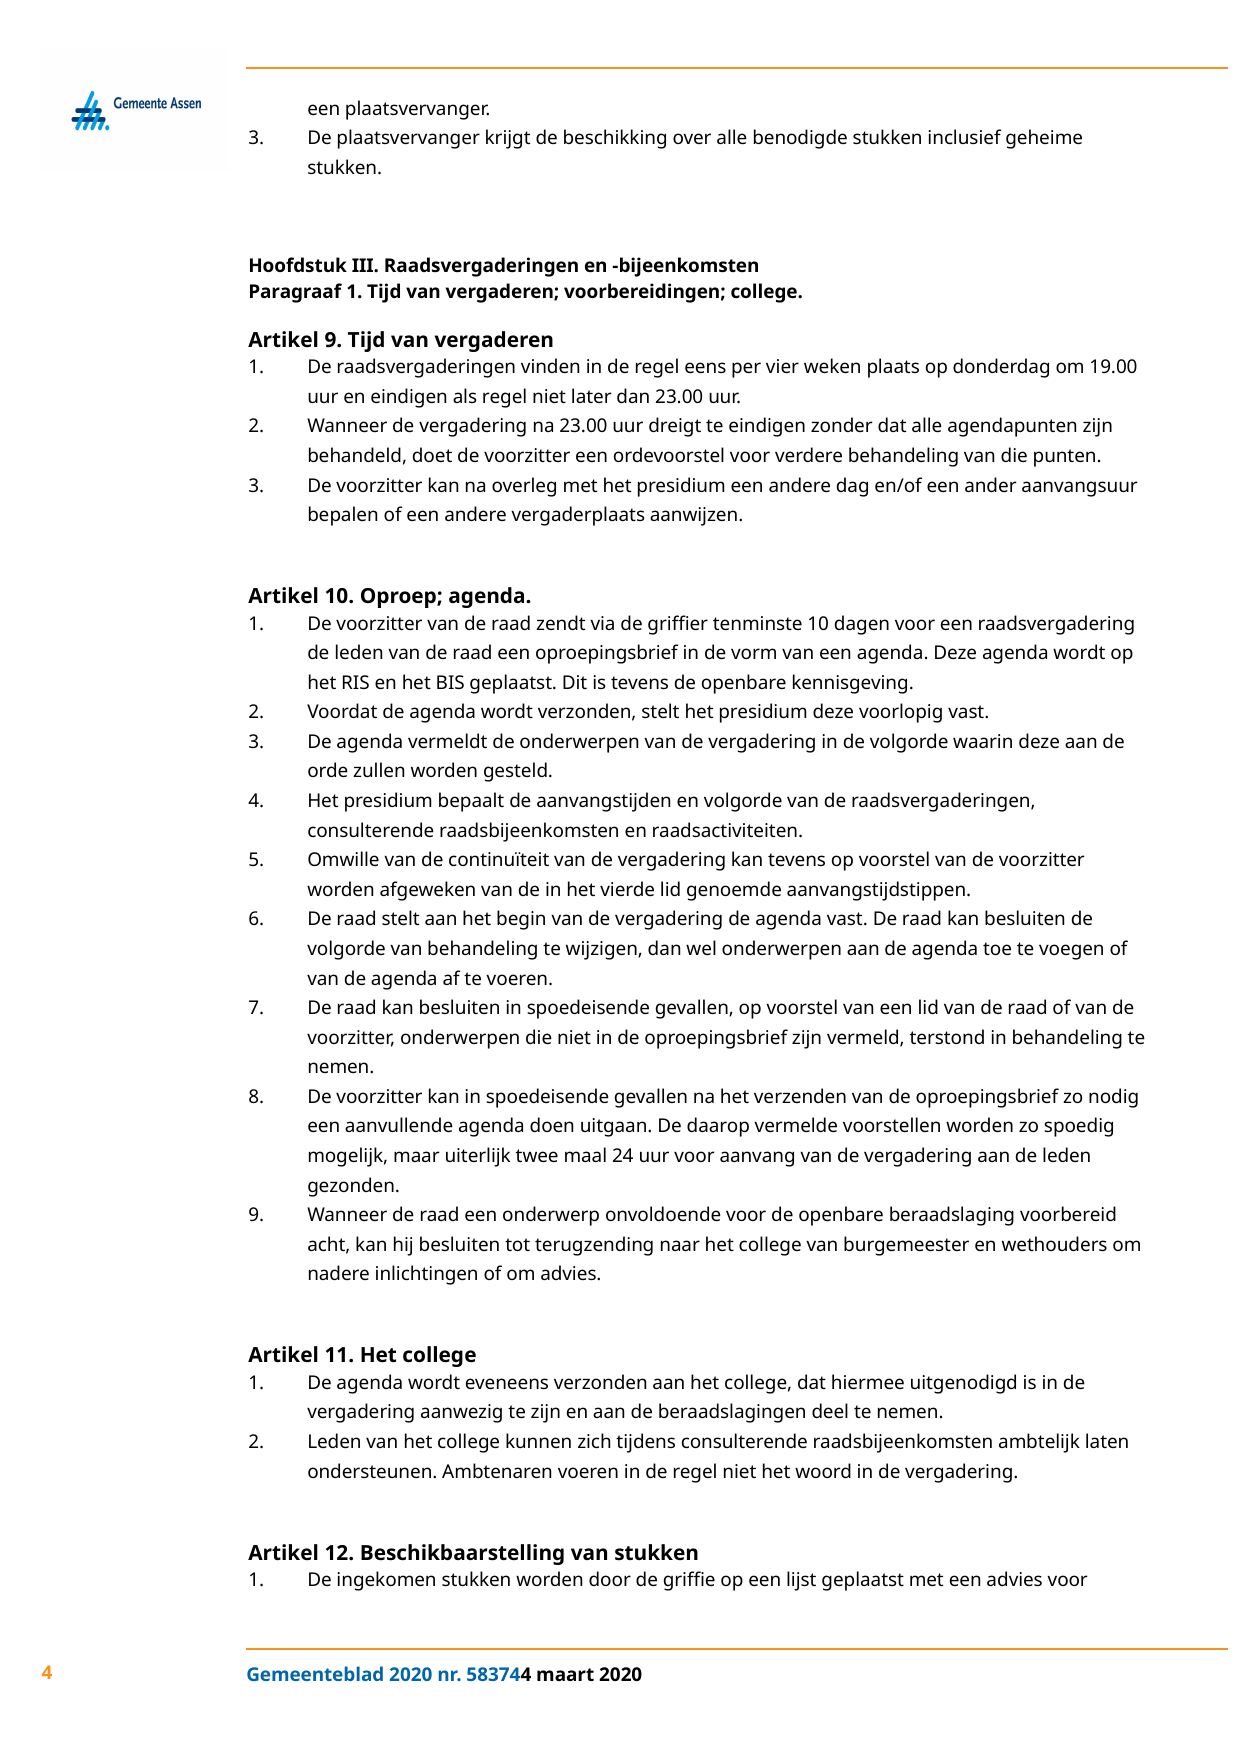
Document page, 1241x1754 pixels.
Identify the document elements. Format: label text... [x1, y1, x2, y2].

list Het presidium bepaalt de aanvangstijden en volgorde van de raadsvergaderingen, consulterende raadsbijeenkomsten en raadsactiviteiten. [248, 787, 1152, 843]
list De raadsvergaderingen vinden in de regel eens per vier weken plaats op donderdag om 19.00 uur en eindigen als regel niet later dan 23.00 uur. [248, 353, 1152, 409]
list Wanneer de vergadering na 23.00 uur dreigt te eindigen zonder dat alle agendapunten zijn behandeld, doet de voorzitter een ordevoorstel voor verdere behandeling van die punten. [248, 413, 1152, 468]
text Artikel 9. Tijd van vergaderen [248, 325, 1152, 353]
list Omwille van de continuïteit van de vergadering kan tevens op voorstel van de voorzitter worden afgeweken van de in het vierde lid genoemde aanvangstijdstippen. [248, 846, 1152, 902]
list De voorzitter van de raad zendt via de griffier tenminste 10 dagen voor een raadsvergadering de leden van de raad een oproepingsbrief in de vorm van een agenda. Deze agenda wordt op het RIS en het BIS geplaatst. Dit is tevens de openbare kennisgeving. [248, 610, 1152, 695]
list De ingekomen stukken worden door de griffie op een lijst geplaatst met een advies voor [248, 1566, 1152, 1592]
list De raad stelt aan het begin van de vergadering de agenda vast. De raad kan besluiten de volgorde van behandeling te wijzigen, dan wel onderwerpen aan de agenda toe te voegen of van de agenda af te voeren. [248, 906, 1152, 991]
list Wanneer de raad een onderwerp onvoldoende voor de openbare beraadslaging voorbereid acht, kan hij besluiten tot terugzending naar het college van burgemeester en wethouders om nadere inlichtingen of om advies. [248, 1201, 1152, 1286]
picture [41, 47, 231, 172]
list De agenda wordt eveneens verzonden aan het college, dat hiermee uitgenodigd is in de vergadering aanwezig te zijn en aan de beraadslagingen deel te nemen. [248, 1369, 1152, 1424]
list De raad kan besluiten in spoedeisende gevallen, op voorstel van een lid van de raad of van de voorzitter, onderwerpen die niet in de oproepingsbrief zijn vermeld, terstond in behandeling te nemen. [248, 994, 1152, 1079]
list De voorzitter kan in spoedeisende gevallen na het verzenden van de oproepingsbrief zo nodig een aanvullende agenda doen uitgaan. De daarop vermelde voorstellen worden zo spoedig mogelijk, maar uiterlijk twee maal 24 uur voor aanvang van de vergadering aan de leden gezonden. [248, 1083, 1152, 1198]
list Leden van het college kunnen zich tijdens consulterende raadsbijeenkomsten ambtelijk laten ondersteunen. Ambtenaren voeren in de regel niet het woord in de vergadering. [248, 1428, 1152, 1483]
list Voordat de agenda wordt verzonden, stelt het presidium deze voorlopig vast. [248, 698, 1152, 724]
text Paragraaf 1. Tijd van vergaderen; voorbereidingen; college. [248, 278, 1152, 304]
text Artikel 12. Beschikbaarstelling van stukken [248, 1538, 1152, 1566]
list De agenda vermeldt de onderwerpen van de vergadering in de volgorde waarin deze aan de orde zullen worden gesteld. [248, 728, 1152, 783]
list De plaatsvervanger krijgt de beschikking over alle benodigde stukken inclusief geheime stukken. [248, 124, 1152, 180]
text Artikel 11. Het college [248, 1341, 1152, 1369]
list De voorzitter kan na overleg met het presidium een andere dag en/of een ander aanvangsuur bepalen of een andere vergaderplaats aanwijzen. [248, 472, 1152, 527]
list een plaatsvervanger. [248, 95, 1152, 121]
text Artikel 10. Oproep; agenda. [248, 581, 1152, 610]
text Hoofdstuk III. Raadsvergaderingen en -bijeenkomsten [248, 250, 1152, 278]
